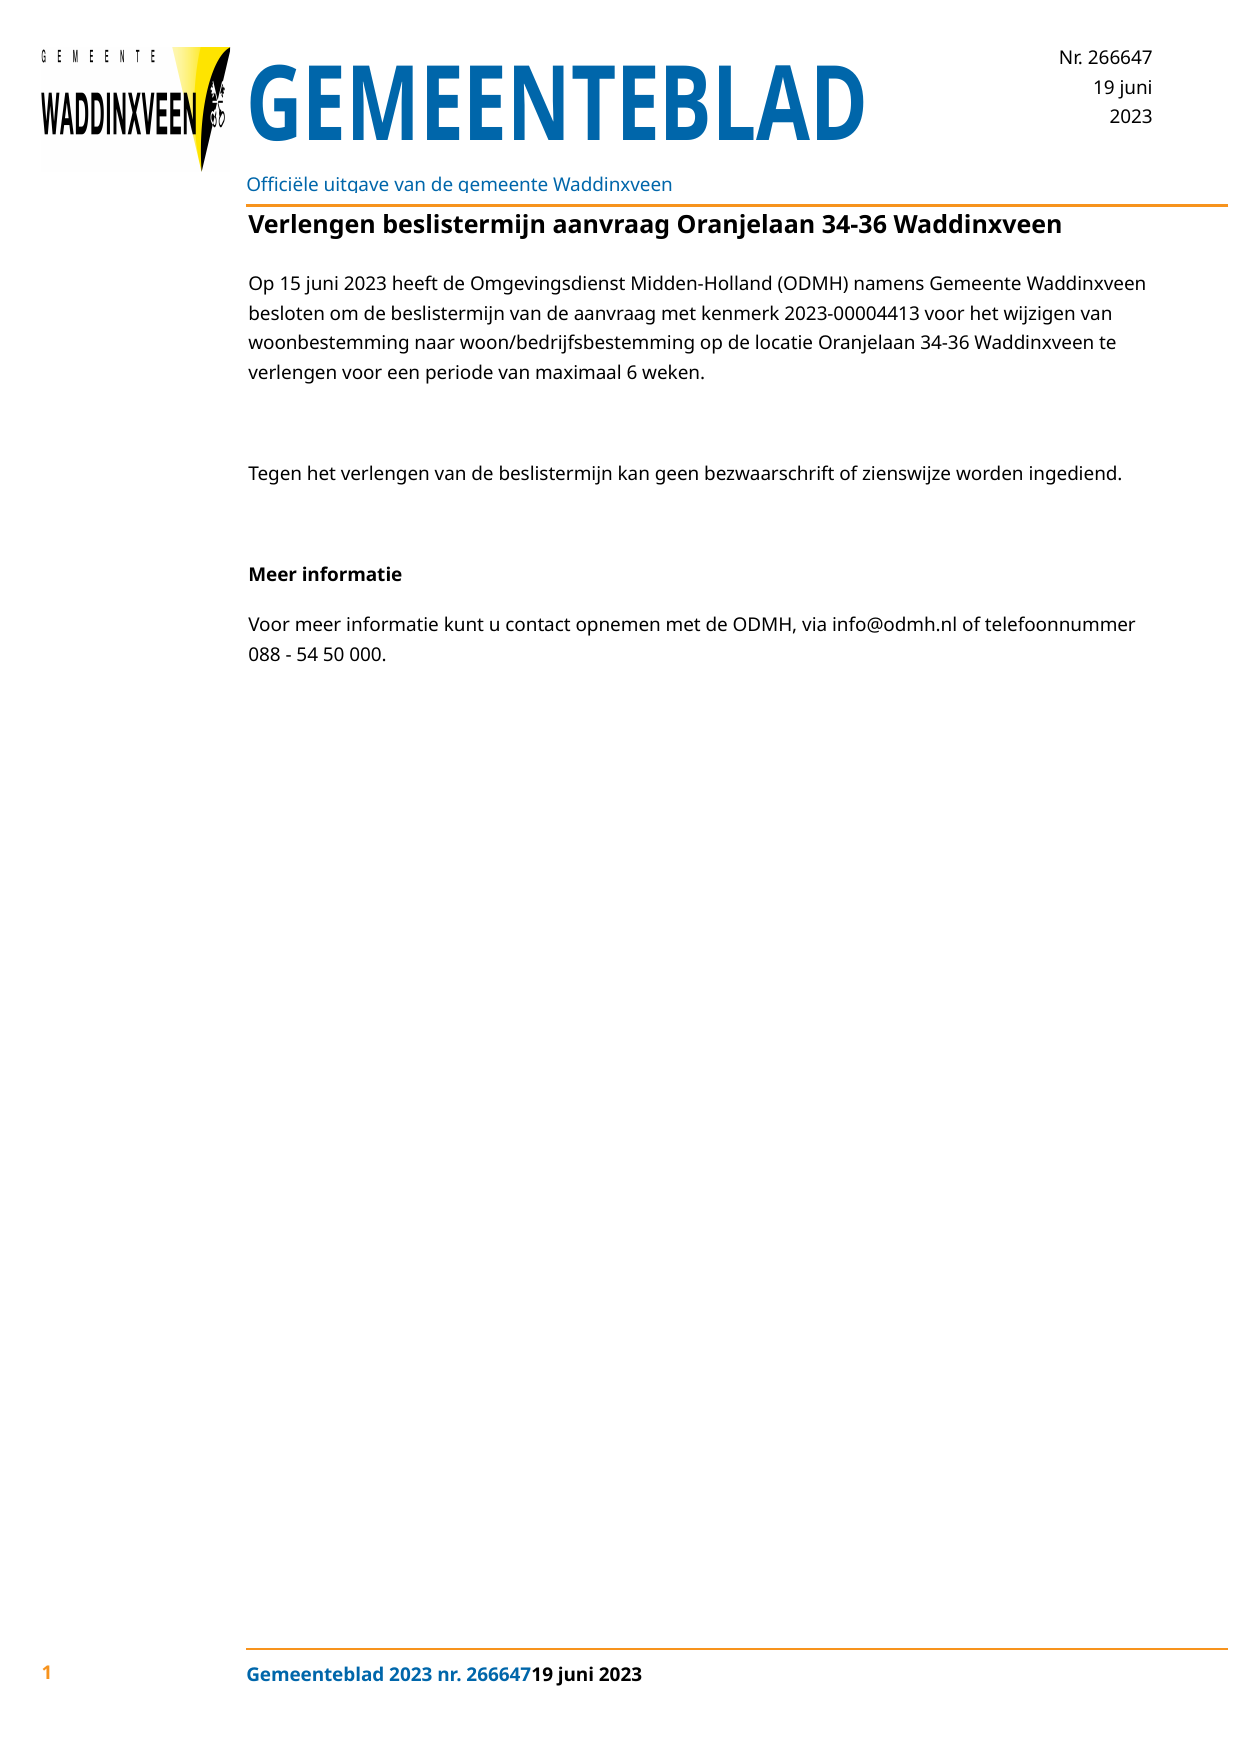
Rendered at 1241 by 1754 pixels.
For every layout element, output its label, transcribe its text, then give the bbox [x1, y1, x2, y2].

text Tegen het verlengen van de beslistermijn kan geen bezwaarschrift of zienswijze worden ingediend. [248, 460, 1152, 486]
picture [41, 47, 231, 172]
text Voor meer informatie kunt u contact opnemen met de ODMH, via info@odmh.nl of telefoonnummer 088 - 54 50 000. [248, 611, 1152, 666]
text Meer informatie [248, 561, 1152, 586]
text Verlengen beslistermijn aanvraag Oranjelaan 34-36 Waddinxveen [248, 207, 1152, 241]
text Op 15 juni 2023 heeft de Omgevingsdienst Midden-Holland (ODMH) namens Gemeente Waddinxveen besloten om de beslistermijn van de aanvraag met kenmerk 2023-00004413 voor het wijzigen van woonbestemming naar woon/bedrijfsbestemming op de locatie Oranjelaan 34-36 Waddinxveen te verlengen voor een periode van maximaal 6 weken. [248, 270, 1152, 385]
